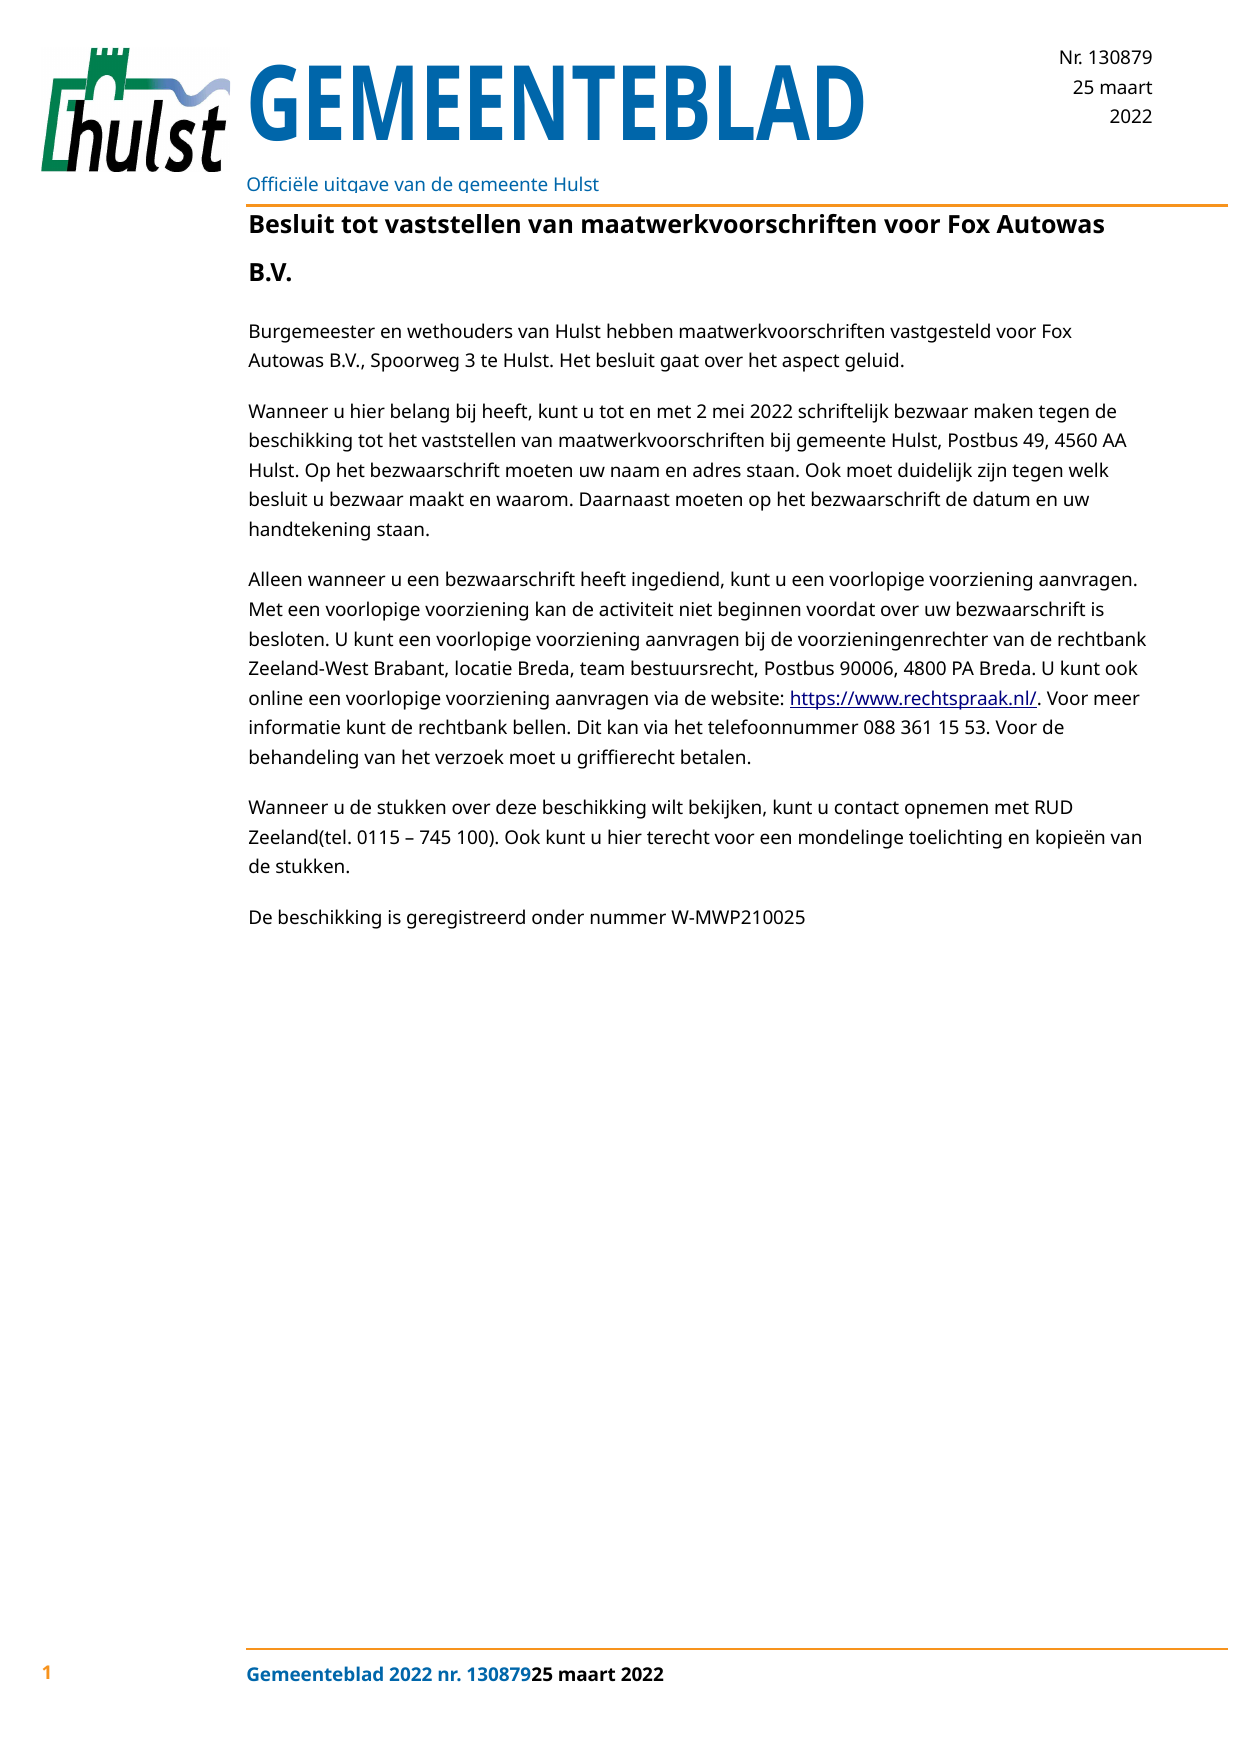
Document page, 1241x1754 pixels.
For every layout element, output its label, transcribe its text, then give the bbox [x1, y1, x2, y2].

text Wanneer u hier belang bij heeft, kunt u tot en met 2 mei 2022 schriftelijk bezwaar maken tegen de beschikking tot het vaststellen van maatwerkvoorschriften bij gemeente Hulst, Postbus 49, 4560 AA Hulst. Op het bezwaarschrift moeten uw naam en adres staan. Ook moet duidelijk zijn tegen welk besluit u bezwaar maakt en waarom. Daarnaast moeten op het bezwaarschrift de datum en uw handtekening staan. [248, 398, 1152, 542]
text De beschikking is geregistreerd onder nummer W-MWP210025 [248, 904, 1152, 930]
text Besluit tot vaststellen van maatwerkvoorschriften voor Fox Autowas B.V. [248, 207, 1152, 288]
text Burgemeester en wethouders van Hulst hebben maatwerkvoorschriften vastgesteld voor Fox Autowas B.V., Spoorweg 3 te Hulst. Het besluit gaat over het aspect geluid. [248, 318, 1152, 373]
text Wanneer u de stukken over deze beschikking wilt bekijken, kunt u contact opnemen met RUD Zeeland(tel. 0115 – 745 100). Ook kunt u hier terecht voor een mondelinge toelichting en kopieën van de stukken. [248, 794, 1152, 879]
text Alleen wanneer u een bezwaarschrift heeft ingediend, kunt u een voorlopige voorziening aanvragen. Met een voorlopige voorziening kan de activiteit niet beginnen voordat over uw bezwaarschrift is besloten. U kunt een voorlopige voorziening aanvragen bij de voorzieningenrechter van de rechtbank Zeeland-West Brabant, locatie Breda, team bestuursrecht, Postbus 90006, 4800 PA Breda. U kunt ook online een voorlopige voorziening aanvragen via de website: https://www.rechtspraak.nl/. Voor meer informatie kunt de rechtbank bellen. Dit kan via het telefoonnummer 088 361 15 53. Voor de behandeling van het verzoek moet u griffierecht betalen. [248, 567, 1152, 770]
picture [41, 47, 231, 172]
